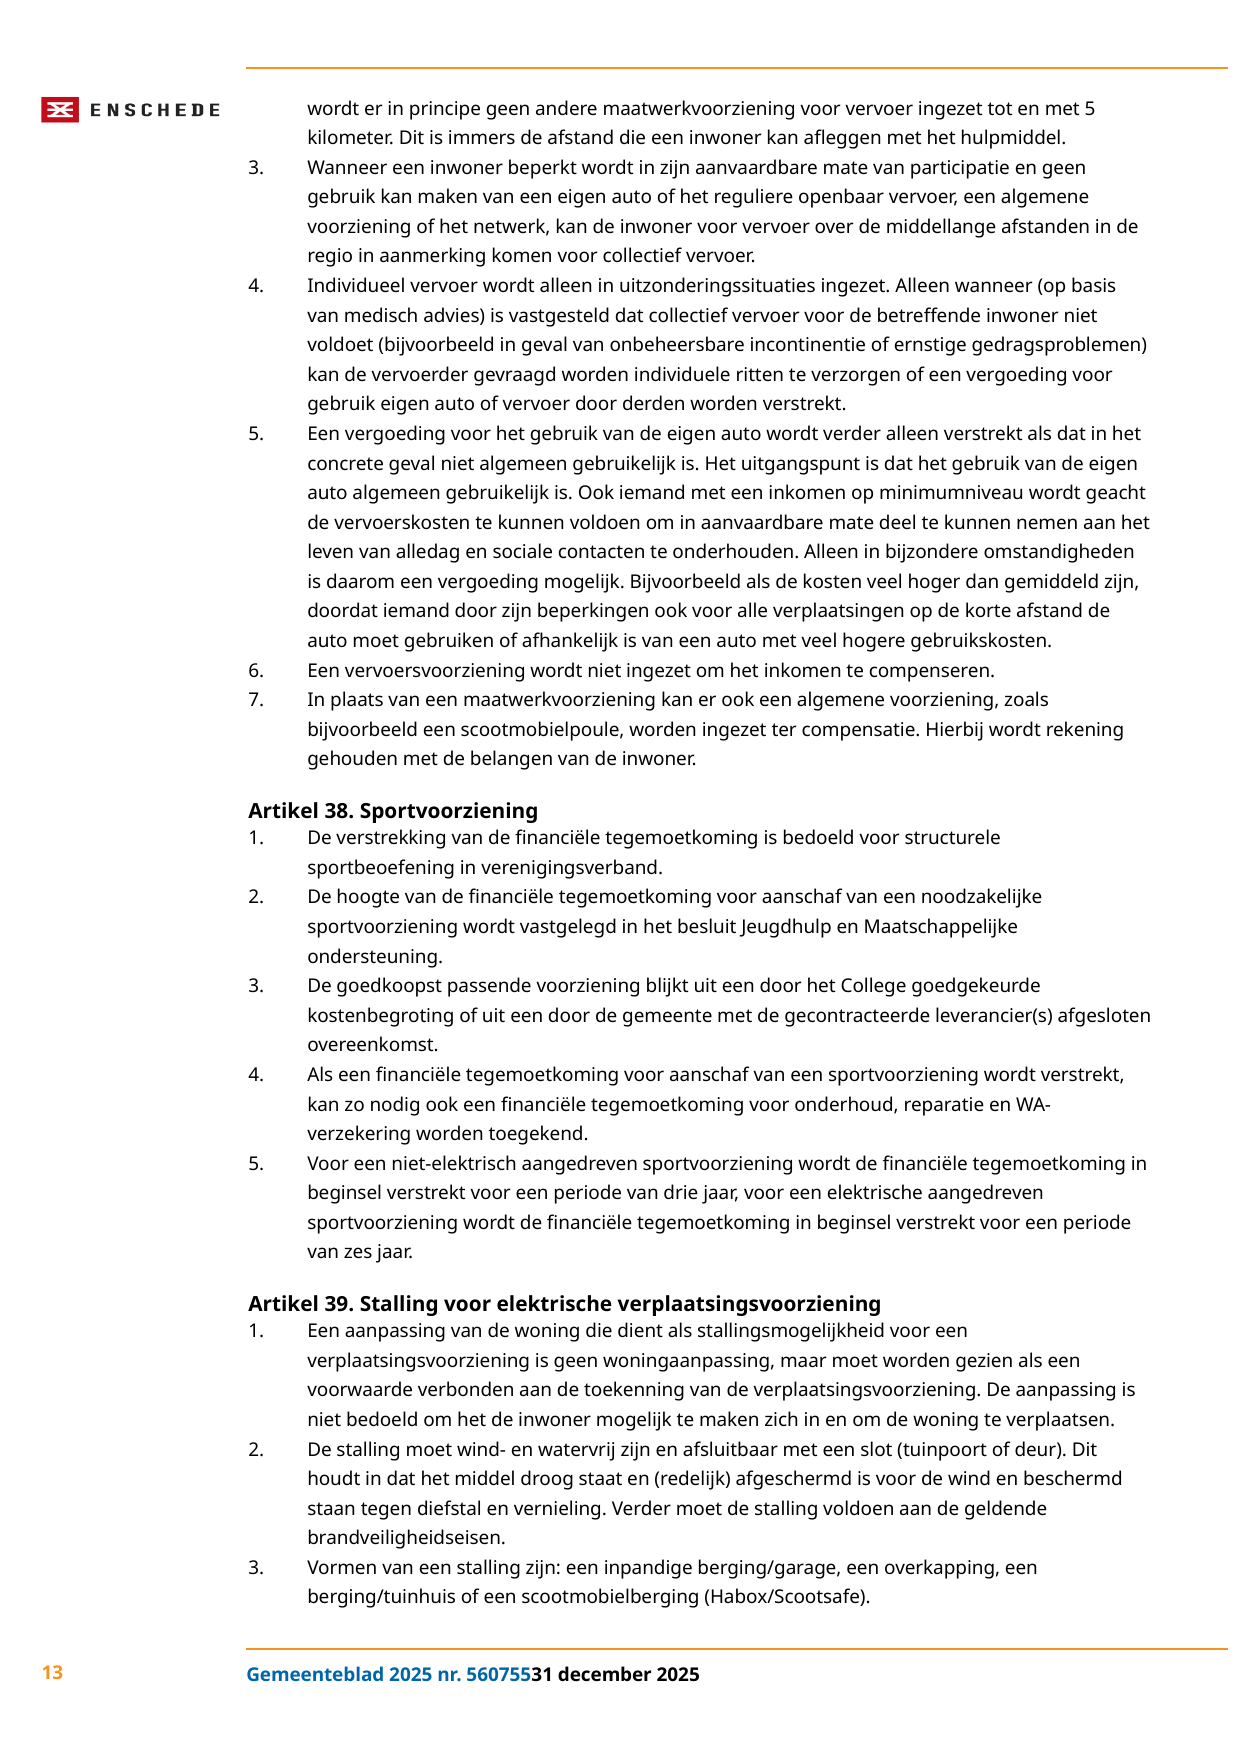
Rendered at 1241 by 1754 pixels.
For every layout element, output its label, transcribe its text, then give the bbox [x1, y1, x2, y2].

text Artikel 38. Sportvoorziening [248, 796, 1152, 824]
list Vormen van een stalling zijn: een inpandige berging/garage, een overkapping, een berging/tuinhuis of een scootmobielberging (Habox/Scootsafe). [248, 1554, 1152, 1609]
list wordt er in principe geen andere maatwerkvoorziening voor vervoer ingezet tot en met 5 kilometer. Dit is immers de afstand die een inwoner kan afleggen met het hulpmiddel. [248, 95, 1152, 150]
list De hoogte van de financiële tegemoetkoming voor aanschaf van een noodzakelijke sportvoorziening wordt vastgelegd in het besluit Jeugdhulp en Maatschappelijke ondersteuning. [248, 884, 1152, 968]
list Wanneer een inwoner beperkt wordt in zijn aanvaardbare mate van participatie en geen gebruik kan maken van een eigen auto of het reguliere openbaar vervoer, een algemene voorziening of het netwerk, kan de inwoner voor vervoer over de middellange afstanden in de regio in aanmerking komen voor collectief vervoer. [248, 154, 1152, 268]
list De goedkoopst passende voorziening blijkt uit een door het College goedgekeurde kostenbegroting of uit een door de gemeente met de gecontracteerde leverancier(s) afgesloten overeenkomst. [248, 972, 1152, 1057]
list Individueel vervoer wordt alleen in uitzonderingssituaties ingezet. Alleen wanneer (op basis van medisch advies) is vastgesteld dat collectief vervoer voor de betreffende inwoner niet voldoet (bijvoorbeeld in geval van onbeheersbare incontinentie of ernstige gedragsproblemen) kan de vervoerder gevraagd worden individuele ritten te verzorgen of een vergoeding voor gebruik eigen auto of vervoer door derden worden verstrekt. [248, 272, 1152, 416]
text Artikel 39. Stalling voor elektrische verplaatsingsvoorziening [248, 1289, 1152, 1317]
list Een vergoeding voor het gebruik van de eigen auto wordt verder alleen verstrekt als dat in het concrete geval niet algemeen gebruikelijk is. Het uitgangspunt is dat het gebruik van de eigen auto algemeen gebruikelijk is. Ook iemand met een inkomen op minimumniveau wordt geacht de vervoerskosten te kunnen voldoen om in aanvaardbare mate deel te kunnen nemen aan het leven van alledag en sociale contacten te onderhouden. Alleen in bijzondere omstandigheden is daarom een vergoeding mogelijk. Bijvoorbeeld als de kosten veel hoger dan gemiddeld zijn, doordat iemand door zijn beperkingen ook voor alle verplaatsingen op de korte afstand de auto moet gebruiken of afhankelijk is van een auto met veel hogere gebruikskosten. [248, 420, 1152, 653]
list In plaats van een maatwerkvoorziening kan er ook een algemene voorziening, zoals bijvoorbeeld een scootmobielpoule, worden ingezet ter compensatie. Hierbij wordt rekening gehouden met de belangen van de inwoner. [248, 686, 1152, 771]
list Een aanpassing van de woning die dient als stallingsmogelijkheid voor een verplaatsingsvoorziening is geen woningaanpassing, maar moet worden gezien als een voorwaarde verbonden aan de toekenning van de verplaatsingsvoorziening. De aanpassing is niet bedoeld om het de inwoner mogelijk te maken zich in en om de woning te verplaatsen. [248, 1317, 1152, 1432]
picture [41, 47, 231, 172]
list Een vervoersvoorziening wordt niet ingezet om het inkomen te compenseren. [248, 657, 1152, 683]
list De stalling moet wind- en watervrij zijn en afsluitbaar met een slot (tuinpoort of deur). Dit houdt in dat het middel droog staat en (redelijk) afgeschermd is voor de wind en beschermd staan tegen diefstal en vernieling. Verder moet de stalling voldoen aan de geldende brandveiligheidseisen. [248, 1436, 1152, 1550]
list Als een financiële tegemoetkoming voor aanschaf van een sportvoorziening wordt verstrekt, kan zo nodig ook een financiële tegemoetkoming voor onderhoud, reparatie en WA-verzekering worden toegekend. [248, 1061, 1152, 1146]
list Voor een niet-elektrisch aangedreven sportvoorziening wordt de financiële tegemoetkoming in beginsel verstrekt voor een periode van drie jaar, voor een elektrische aangedreven sportvoorziening wordt de financiële tegemoetkoming in beginsel verstrekt voor een periode van zes jaar. [248, 1150, 1152, 1264]
list De verstrekking van de financiële tegemoetkoming is bedoeld voor structurele sportbeoefening in verenigingsverband. [248, 824, 1152, 880]
